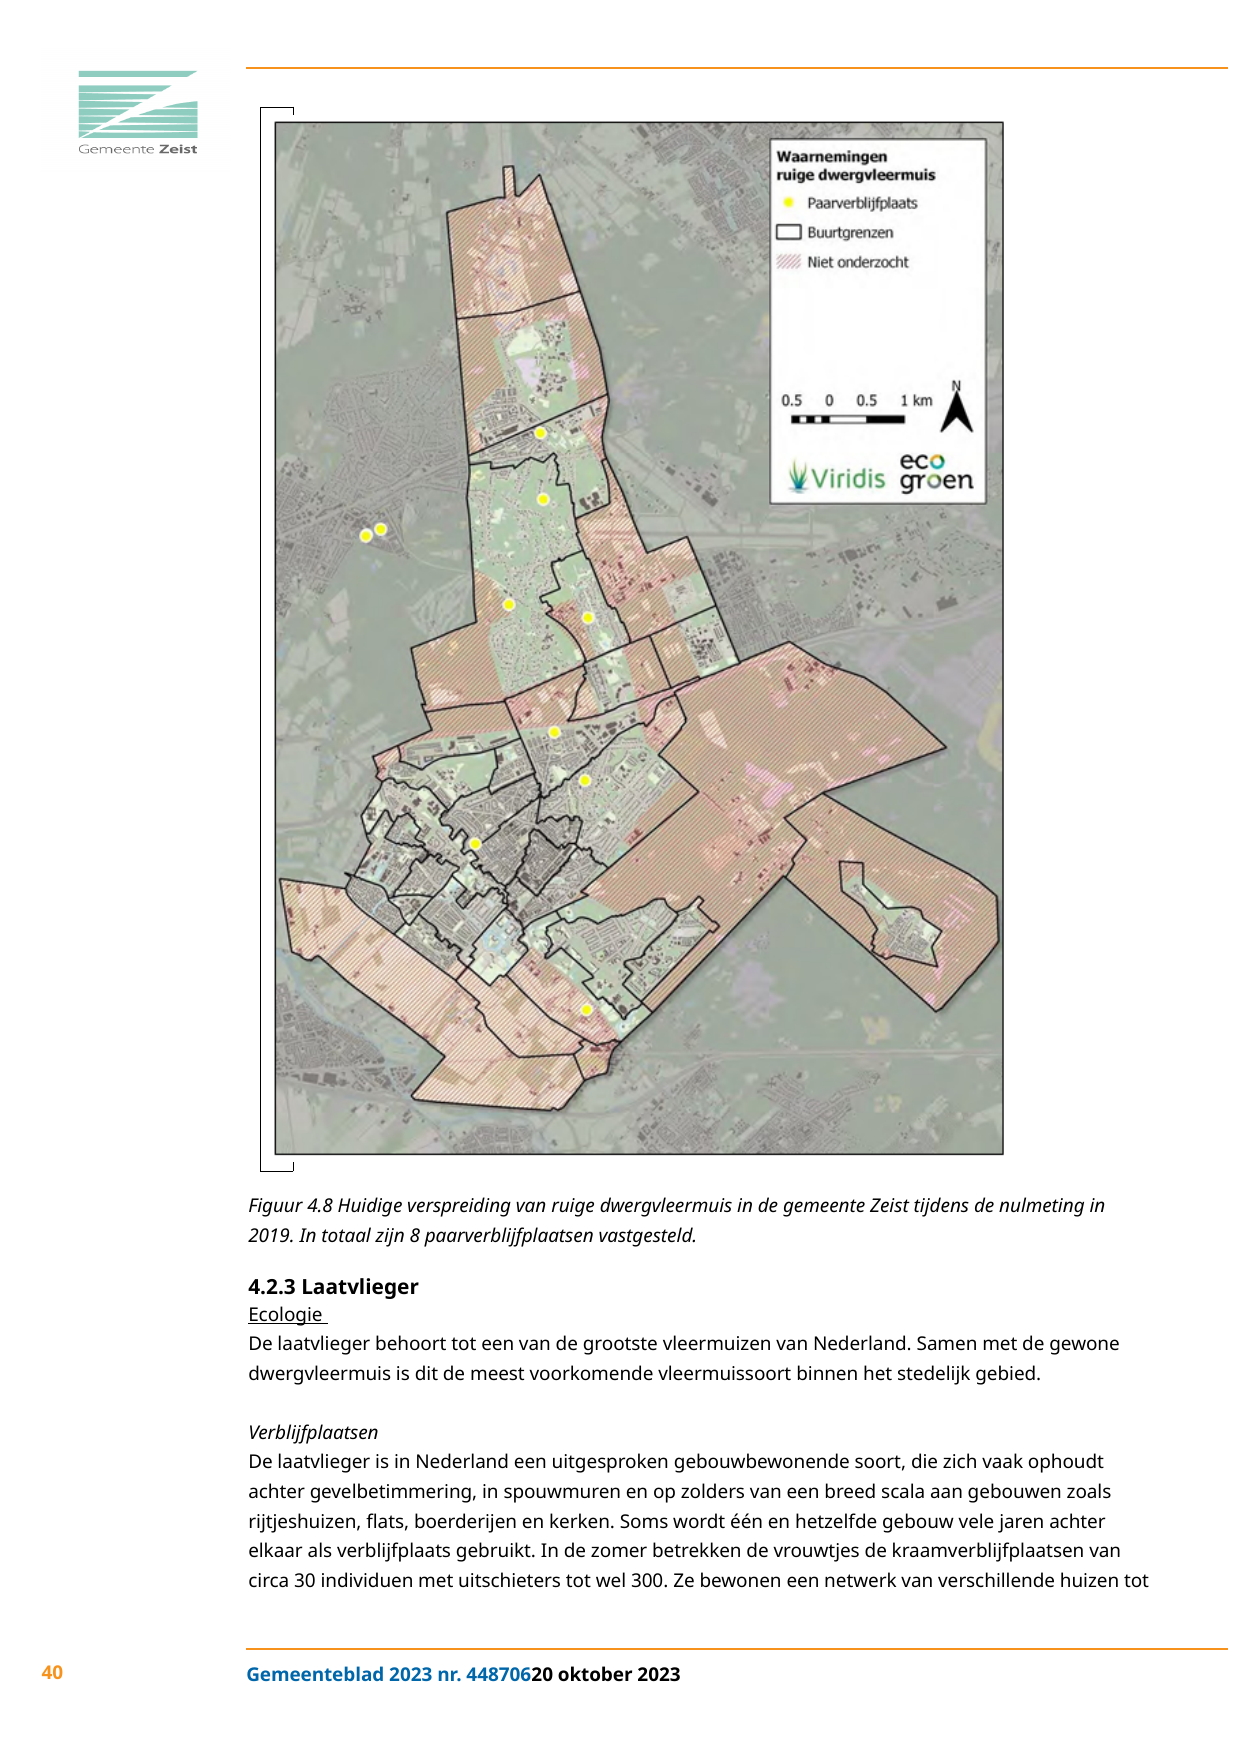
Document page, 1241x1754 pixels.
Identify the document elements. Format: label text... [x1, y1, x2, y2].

text De laatvlieger is in Nederland een uitgesproken gebouwbewonende soort, die zich vaak ophoudt achter gevelbetimmering, in spouwmuren en op zolders van een breed scala aan gebouwen zoals rijtjeshuizen, flats, boerderijen en kerken. Soms wordt één en hetzelfde gebouw vele jaren achter elkaar als verblijfplaats gebruikt. In de zomer betrekken de vrouwtjes de kraamverblijfplaatsen van circa 30 individuen met uitschieters tot wel 300. Ze bewonen een netwerk van verschillende huizen tot [248, 1449, 1152, 1593]
picture [268, 115, 1008, 1162]
text 4.2.3 Laatvlieger [248, 1272, 1152, 1301]
text De laatvlieger behoort tot een van de grootste vleermuizen van Nederland. Samen met de gewone dwergvleermuis is dit de meest voorkomende vleermuissoort binnen het stedelijk gebied. [248, 1330, 1152, 1386]
text Ecologie [248, 1301, 1152, 1327]
text Verblijfplaatsen [248, 1419, 1152, 1445]
text Figuur 4.8 Huidige verspreiding van ruige dwergvleermuis in de gemeente Zeist tijdens de nulmeting in 2019. In totaal zijn 8 paarverblijfplaatsen vastgesteld. [248, 1192, 1152, 1248]
picture [41, 47, 231, 172]
